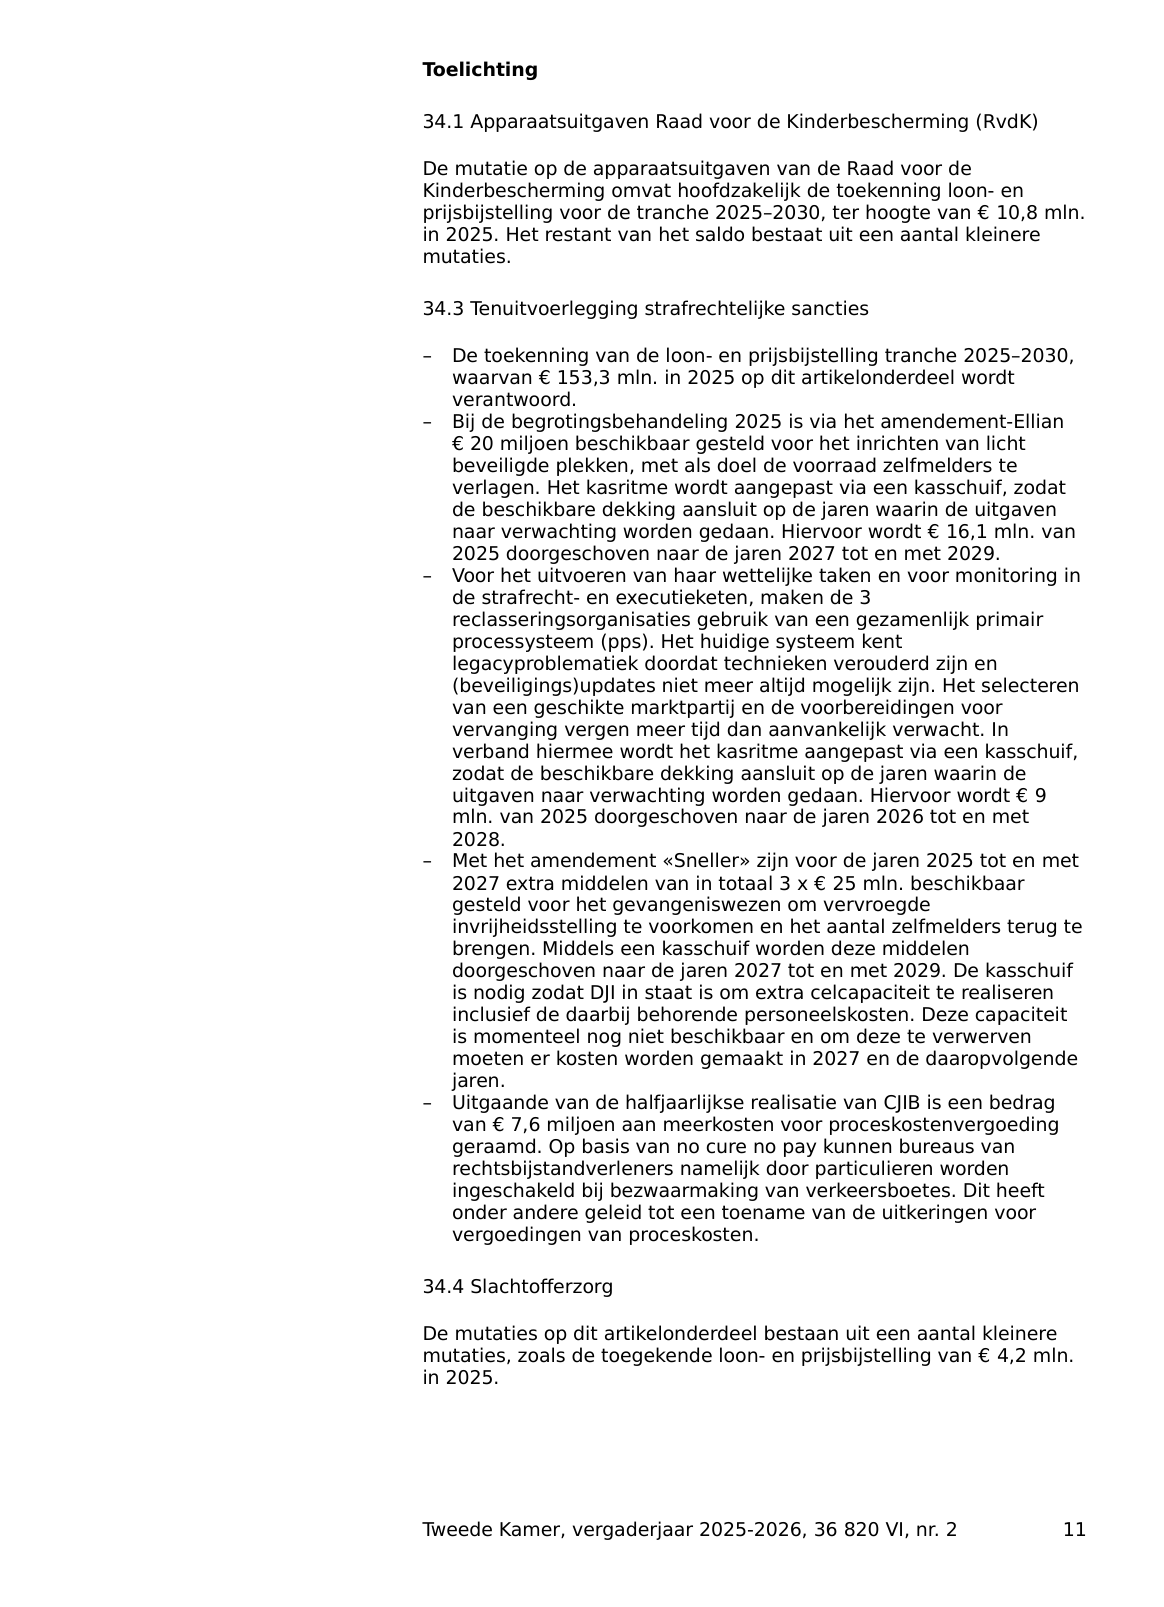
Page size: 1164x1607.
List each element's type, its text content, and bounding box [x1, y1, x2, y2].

text De mutaties op dit artikelonderdeel bestaan uit een aantal kleinere mutaties, zoals de toegekende loon- en prijsbijstelling van € 4,2 mln. in 2025. [422, 1323, 1087, 1389]
text – Uitgaande van de halfjaarlijkse realisatie van CJIB is een bedrag van € 7,6 miljoen aan meerkosten voor proceskostenvergoeding geraamd. Op basis van no cure no pay kunnen bureaus van rechtsbijstandverleners namelijk door particulieren worden ingeschakeld bij bezwaarmaking van verkeersboetes. Dit heeft onder andere geleid tot een toename van de uitkeringen voor vergoedingen van proceskosten. [422, 1092, 1087, 1246]
text – Met het amendement «Sneller» zijn voor de jaren 2025 tot en met 2027 extra middelen van in totaal 3 x € 25 mln. beschikbaar gesteld voor het gevangeniswezen om vervroegde invrijheidsstelling te voorkomen en het aantal zelfmelders terug te brengen. Middels een kasschuif worden deze middelen doorgeschoven naar de jaren 2027 tot en met 2029. De kasschuif is nodig zodat DJI in staat is om extra celcapaciteit te realiseren inclusief de daarbij behorende personeelskosten. Deze capaciteit is momenteel nog niet beschikbaar en om deze te verwerven moeten er kosten worden gemaakt in 2027 en de daaropvolgende jaren. [422, 850, 1087, 1092]
text – Bij de begrotingsbehandeling 2025 is via het amendement-Ellian € 20 miljoen beschikbaar gesteld voor het inrichten van licht beveiligde plekken, met als doel de voorraad zelfmelders te verlagen. Het kasritme wordt aangepast via een kasschuif, zodat de beschikbare dekking aansluit op de jaren waarin de uitgaven naar verwachting worden gedaan. Hiervoor wordt € 16,1 mln. van 2025 doorgeschoven naar de jaren 2027 tot en met 2029. [422, 411, 1087, 565]
subtitle 34.3 Tenuitvoerlegging strafrechtelijke sancties [422, 298, 1087, 320]
text De mutatie op de apparaatsuitgaven van de Raad voor de Kinderbescherming omvat hoofdzakelijk de toekenning loon- en prijsbijstelling voor de tranche 2025–2030, ter hoogte van € 10,8 mln. in 2025. Het restant van het saldo bestaat uit een aantal kleinere mutaties. [422, 158, 1087, 268]
subtitle Toelichting [422, 59, 1087, 81]
subtitle 34.4 Slachtofferzorg [422, 1276, 1087, 1298]
text – De toekenning van de loon- en prijsbijstelling tranche 2025–2030, waarvan € 153,3 mln. in 2025 op dit artikelonderdeel wordt verantwoord. [422, 345, 1087, 411]
text – Voor het uitvoeren van haar wettelijke taken en voor monitoring in de strafrecht- en executieketen, maken de 3 reclasseringsorganisaties gebruik van een gezamenlijk primair processysteem (pps). Het huidige systeem kent legacyproblematiek doordat technieken verouderd zijn en (beveiligings)updates niet meer altijd mogelijk zijn. Het selecteren van een geschikte marktpartij en de voorbereidingen voor vervanging vergen meer tijd dan aanvankelijk verwacht. In verband hiermee wordt het kasritme aangepast via een kasschuif, zodat de beschikbare dekking aansluit op de jaren waarin de uitgaven naar verwachting worden gedaan. Hiervoor wordt € 9 mln. van 2025 doorgeschoven naar de jaren 2026 tot en met 2028. [422, 565, 1087, 850]
subtitle 34.1 Apparaatsuitgaven Raad voor de Kinderbescherming (RvdK) [422, 111, 1087, 133]
